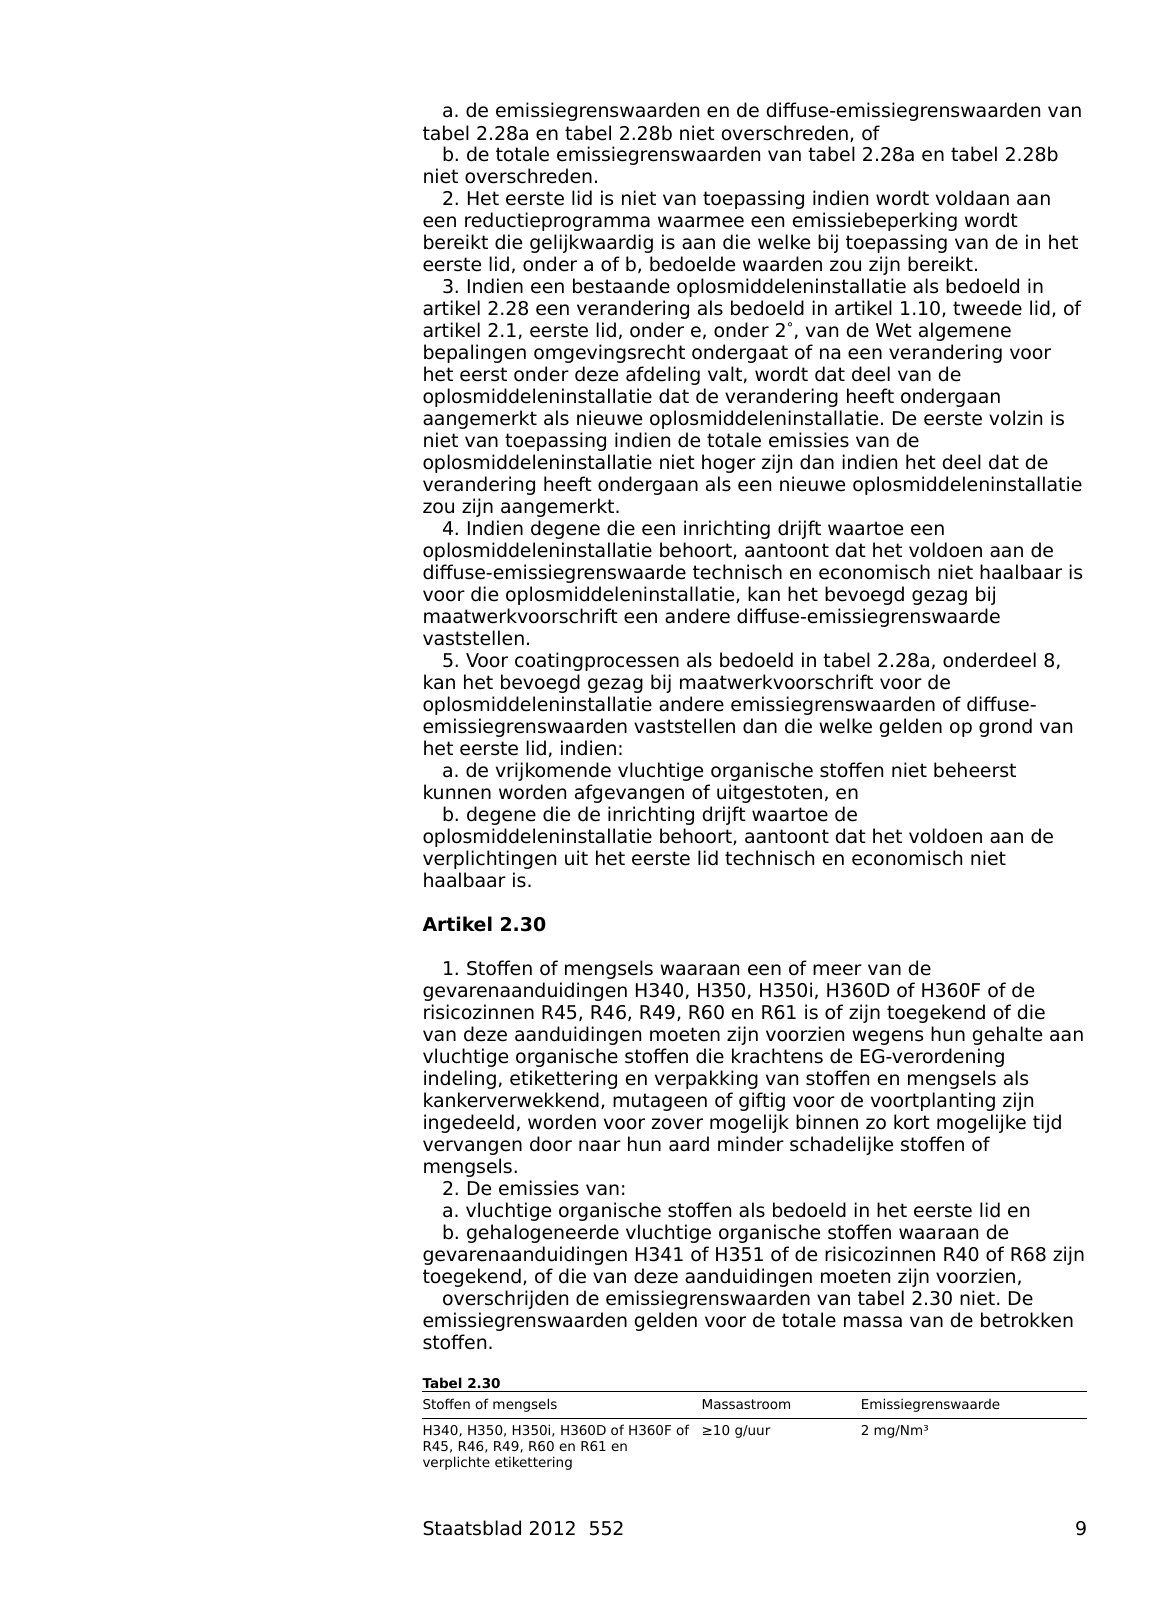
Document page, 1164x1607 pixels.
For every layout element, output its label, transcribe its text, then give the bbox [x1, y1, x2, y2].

table_cell Emissiegrenswaarde [855, 1392, 1087, 1417]
text 3. Indien een bestaande oplosmiddeleninstallatie als bedoeld in artikel 2.28 een verandering als bedoeld in artikel 1.10, tweede lid, of artikel 2.1, eerste lid, onder e, onder 2°, van de Wet algemene bepalingen omgevingsrecht ondergaat of na een verandering voor het eerst onder deze afdeling valt, wordt dat deel van de oplosmiddeleninstallatie dat de verandering heeft ondergaan aangemerkt als nieuwe oplosmiddeleninstallatie. De eerste volzin is niet van toepassing indien de totale emissies van de oplosmiddeleninstallatie niet hoger zijn dan indien het deel dat de verandering heeft ondergaan als een nieuwe oplosmiddeleninstallatie zou zijn aangemerkt. [422, 276, 1087, 518]
text 4. Indien degene die een inrichting drijft waartoe een oplosmiddeleninstallatie behoort, aantoont dat het voldoen aan de diffuse-emissiegrenswaarde technisch en economisch niet haalbaar is voor die oplosmiddeleninstallatie, kan het bevoegd gezag bij maatwerkvoorschrift een andere diffuse-emissiegrenswaarde vaststellen. [422, 518, 1087, 650]
text 5. Voor coatingprocessen als bedoeld in tabel 2.28a, onderdeel 8, kan het bevoegd gezag bij maatwerkvoorschrift voor de oplosmiddeleninstallatie andere emissiegrenswaarden of diffuse-emissiegrenswaarden vaststellen dan die welke gelden op grond van het eerste lid, indien: [422, 650, 1087, 760]
table_header Tabel 2.30 [422, 1376, 1087, 1391]
table_cell 2 mg/Nm³ [855, 1419, 1087, 1470]
text a. de vrijkomende vluchtige organische stoffen niet beheerst kunnen worden afgevangen of uitgestoten, en [422, 760, 1087, 804]
text b. de totale emissiegrenswaarden van tabel 2.28a en tabel 2.28b niet overschreden. [422, 144, 1087, 188]
text a. de emissiegrenswaarden en de diffuse-emissiegrenswaarden van tabel 2.28a en tabel 2.28b niet overschreden, of [422, 100, 1087, 144]
text a. vluchtige organische stoffen als bedoeld in het eerste lid en [422, 1200, 1087, 1222]
table_cell Massastroom [695, 1392, 855, 1417]
table_cell H340, H350, H350i, H360D of H360F of R45, R46, R49, R60 en R61 en verplichte etikettering [422, 1419, 695, 1470]
subtitle Artikel 2.30 [422, 914, 1087, 936]
text b. degene die de inrichting drijft waartoe de oplosmiddeleninstallatie behoort, aantoont dat het voldoen aan de verplichtingen uit het eerste lid technisch en economisch niet haalbaar is. [422, 804, 1087, 892]
text 2. De emissies van: [422, 1178, 1087, 1200]
text 2. Het eerste lid is niet van toepassing indien wordt voldaan aan een reductieprogramma waarmee een emissiebeperking wordt bereikt die gelijkwaardig is aan die welke bij toepassing van de in het eerste lid, onder a of b, bedoelde waarden zou zijn bereikt. [422, 188, 1087, 276]
table_cell Stoffen of mengsels [422, 1392, 695, 1417]
table_cell ≥10 g/uur [695, 1419, 855, 1470]
text overschrijden de emissiegrenswaarden van tabel 2.30 niet. De emissiegrenswaarden gelden voor de totale massa van de betrokken stoffen. [422, 1288, 1087, 1354]
text b. gehalogeneerde vluchtige organische stoffen waaraan de gevarenaanduidingen H341 of H351 of de risicozinnen R40 of R68 zijn toegekend, of die van deze aanduidingen moeten zijn voorzien, [422, 1222, 1087, 1288]
text 1. Stoffen of mengsels waaraan een of meer van de gevarenaanduidingen H340, H350, H350i, H360D of H360F of de risicozinnen R45, R46, R49, R60 en R61 is of zijn toegekend of die van deze aanduidingen moeten zijn voorzien wegens hun gehalte aan vluchtige organische stoffen die krachtens de EG-verordening indeling, etikettering en verpakking van stoffen en mengsels als kankerverwekkend, mutageen of giftig voor de voortplanting zijn ingedeeld, worden voor zover mogelijk binnen zo kort mogelijke tijd vervangen door naar hun aard minder schadelijke stoffen of mengsels. [422, 958, 1087, 1178]
